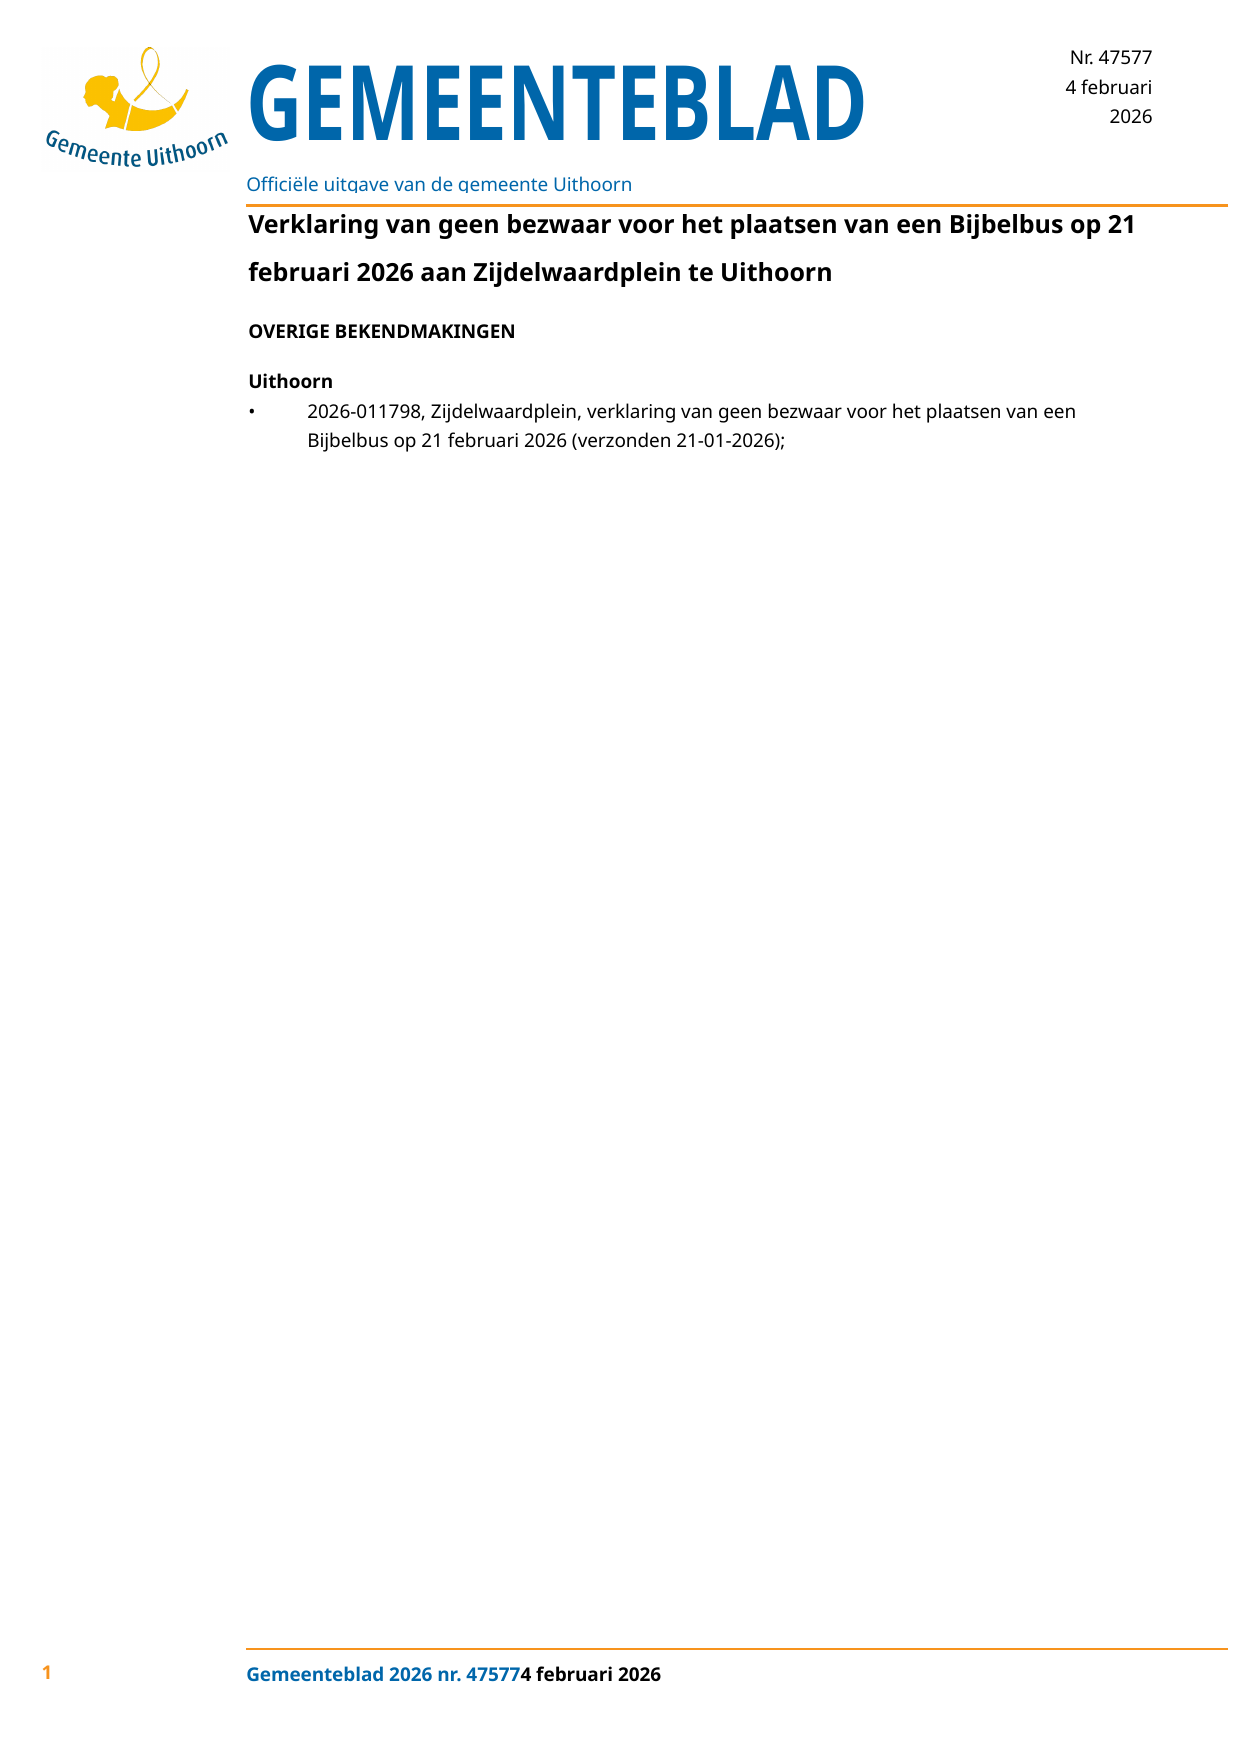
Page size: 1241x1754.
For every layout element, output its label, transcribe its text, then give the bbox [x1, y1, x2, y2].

list 2026-011798, Zijdelwaardplein, verklaring van geen bezwaar voor het plaatsen van een Bijbelbus op 21 februari 2026 (verzonden 21-01-2026); [248, 398, 1152, 453]
text Uithoorn [248, 368, 1152, 394]
text Verklaring van geen bezwaar voor het plaatsen van een Bijbelbus op 21 februari 2026 aan Zijdelwaardplein te Uithoorn [248, 207, 1152, 288]
picture [41, 47, 231, 172]
text OVERIGE BEKENDMAKINGEN [248, 318, 1152, 344]
